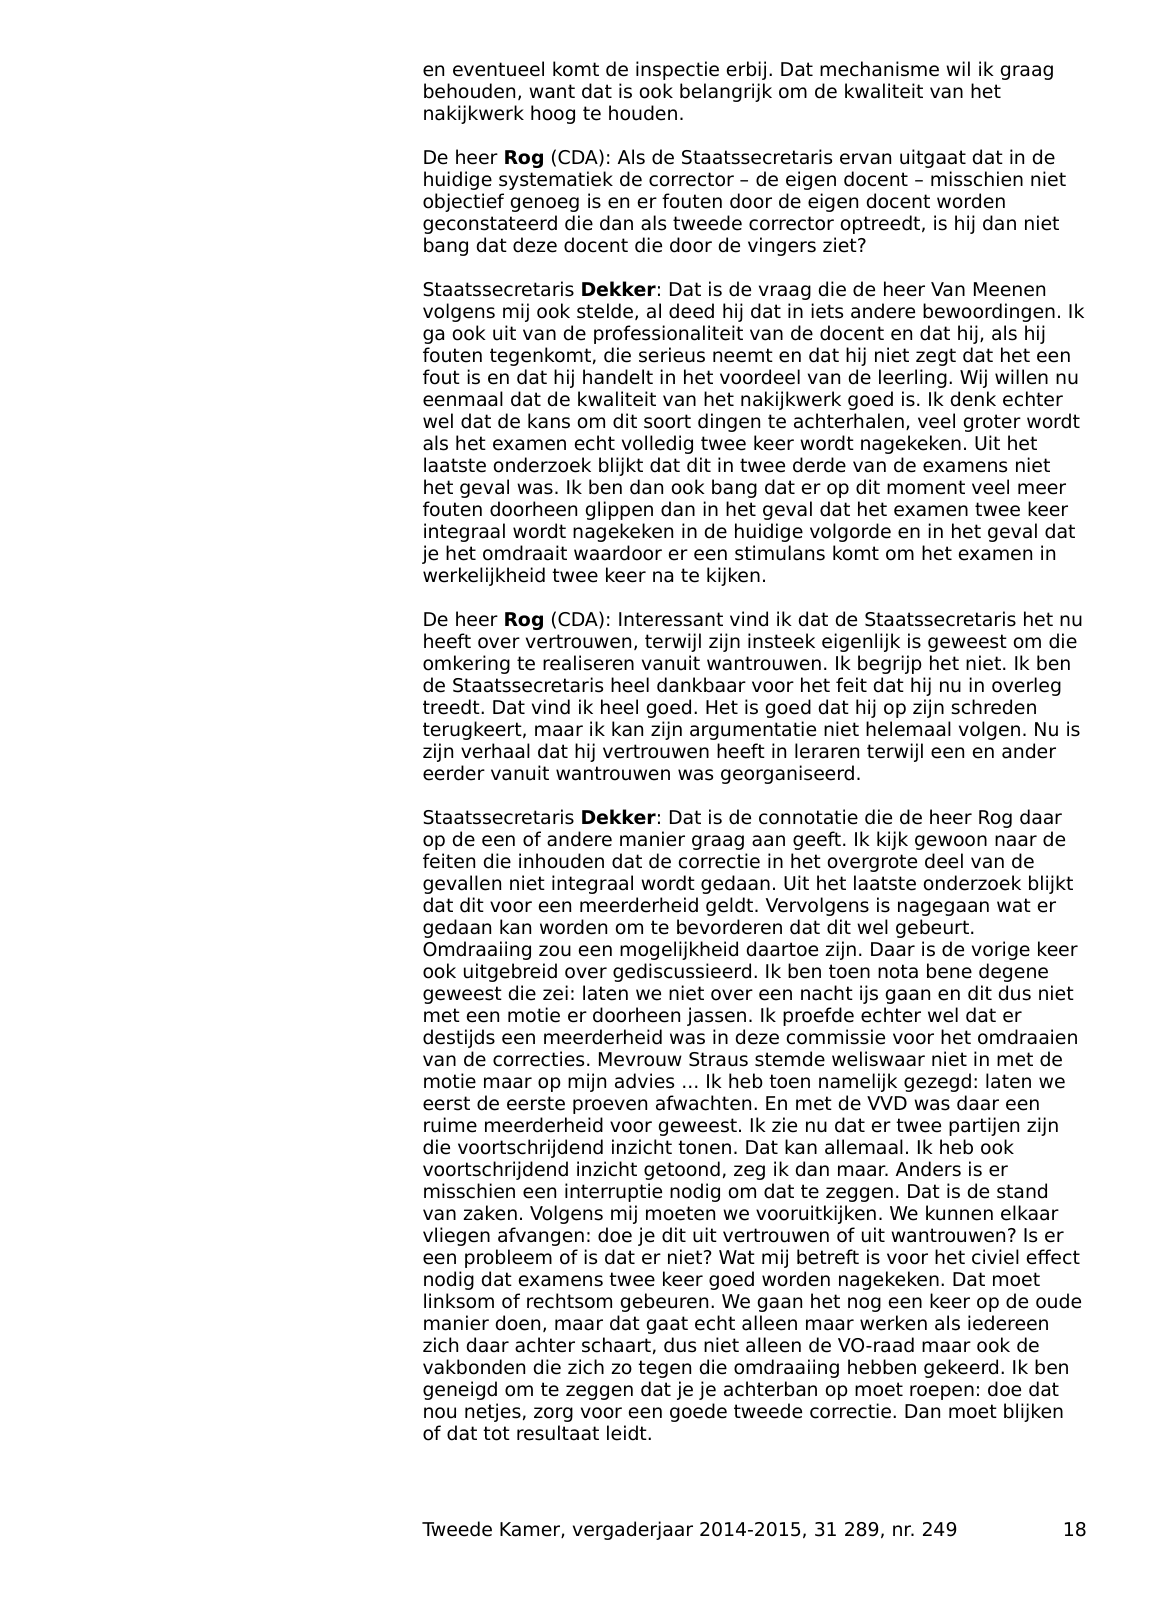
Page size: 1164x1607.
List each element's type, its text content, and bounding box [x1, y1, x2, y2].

text en eventueel komt de inspectie erbij. Dat mechanisme wil ik graag behouden, want dat is ook belangrijk om de kwaliteit van het nakijkwerk hoog te houden. [422, 59, 1087, 125]
text Staatssecretaris Dekker: Dat is de vraag die de heer Van Meenen volgens mij ook stelde, al deed hij dat in iets andere bewoordingen. Ik ga ook uit van de professionaliteit van de docent en dat hij, als hij fouten tegenkomt, die serieus neemt en dat hij niet zegt dat het een fout is en dat hij handelt in het voordeel van de leerling. Wij willen nu eenmaal dat de kwaliteit van het nakijkwerk goed is. Ik denk echter wel dat de kans om dit soort dingen te achterhalen, veel groter wordt als het examen echt volledig twee keer wordt nagekeken. Uit het laatste onderzoek blijkt dat dit in twee derde van de examens niet het geval was. Ik ben dan ook bang dat er op dit moment veel meer fouten doorheen glippen dan in het geval dat het examen twee keer integraal wordt nagekeken in de huidige volgorde en in het geval dat je het omdraait waardoor er een stimulans komt om het examen in werkelijkheid twee keer na te kijken. [422, 279, 1087, 587]
text Staatssecretaris Dekker: Dat is de connotatie die de heer Rog daar op de een of andere manier graag aan geeft. Ik kijk gewoon naar de feiten die inhouden dat de correctie in het overgrote deel van de gevallen niet integraal wordt gedaan. Uit het laatste onderzoek blijkt dat dit voor een meerderheid geldt. Vervolgens is nagegaan wat er gedaan kan worden om te bevorderen dat dit wel gebeurt. Omdraaiing zou een mogelijkheid daartoe zijn. Daar is de vorige keer ook uitgebreid over gediscussieerd. Ik ben toen nota bene degene geweest die zei: laten we niet over een nacht ijs gaan en dit dus niet met een motie er doorheen jassen. Ik proefde echter wel dat er destijds een meerderheid was in deze commissie voor het omdraaien van de correcties. Mevrouw Straus stemde weliswaar niet in met de motie maar op mijn advies ... Ik heb toen namelijk gezegd: laten we eerst de eerste proeven afwachten. En met de VVD was daar een ruime meerderheid voor geweest. Ik zie nu dat er twee partijen zijn die voortschrijdend inzicht tonen. Dat kan allemaal. Ik heb ook voortschrijdend inzicht getoond, zeg ik dan maar. Anders is er misschien een interruptie nodig om dat te zeggen. Dat is de stand van zaken. Volgens mij moeten we vooruitkijken. We kunnen elkaar vliegen afvangen: doe je dit uit vertrouwen of uit wantrouwen? Is er een probleem of is dat er niet? Wat mij betreft is voor het civiel effect nodig dat examens twee keer goed worden nagekeken. Dat moet linksom of rechtsom gebeuren. We gaan het nog een keer op de oude manier doen, maar dat gaat echt alleen maar werken als iedereen zich daar achter schaart, dus niet alleen de VO-raad maar ook de vakbonden die zich zo tegen die omdraaiing hebben gekeerd. Ik ben geneigd om te zeggen dat je je achterban op moet roepen: doe dat nou netjes, zorg voor een goede tweede correctie. Dan moet blijken of dat tot resultaat leidt. [422, 807, 1087, 1444]
text De heer Rog (CDA): Als de Staatssecretaris ervan uitgaat dat in de huidige systematiek de corrector – de eigen docent – misschien niet objectief genoeg is en er fouten door de eigen docent worden geconstateerd die dan als tweede corrector optreedt, is hij dan niet bang dat deze docent die door de vingers ziet? [422, 147, 1087, 257]
text De heer Rog (CDA): Interessant vind ik dat de Staatssecretaris het nu heeft over vertrouwen, terwijl zijn insteek eigenlijk is geweest om die omkering te realiseren vanuit wantrouwen. Ik begrijp het niet. Ik ben de Staatssecretaris heel dankbaar voor het feit dat hij nu in overleg treedt. Dat vind ik heel goed. Het is goed dat hij op zijn schreden terugkeert, maar ik kan zijn argumentatie niet helemaal volgen. Nu is zijn verhaal dat hij vertrouwen heeft in leraren terwijl een en ander eerder vanuit wantrouwen was georganiseerd. [422, 609, 1087, 785]
